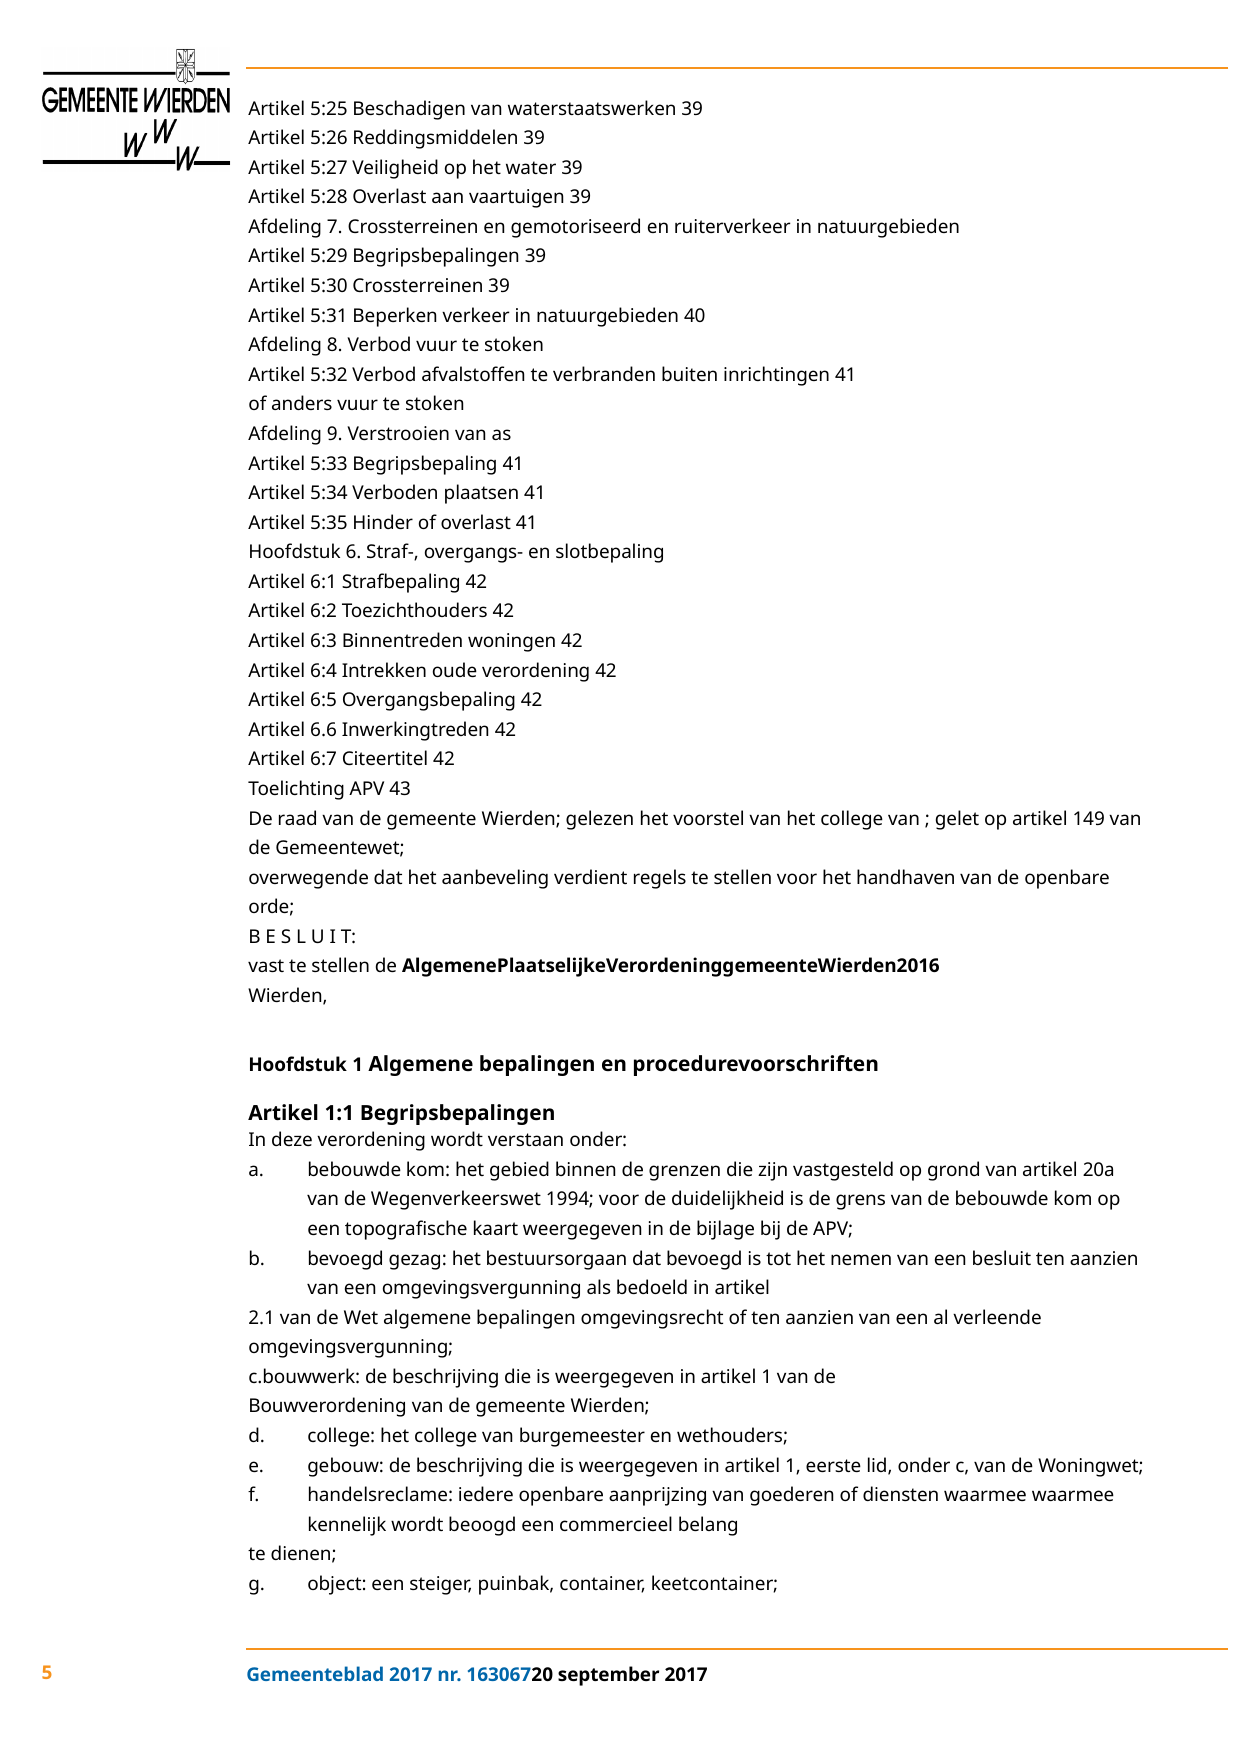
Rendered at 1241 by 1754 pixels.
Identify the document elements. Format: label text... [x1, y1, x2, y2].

text Afdeling 9. Verstrooien van as [248, 420, 1152, 446]
text Wierden, [248, 982, 1152, 1008]
text of anders vuur te stoken [248, 391, 1152, 416]
text c.bouwwerk: de beschrijving die is weergegeven in artikel 1 van de [248, 1363, 1152, 1389]
text Artikel 5:34 Verboden plaatsen 41 [248, 479, 1152, 505]
text Artikel 6:4 Intrekken oude verordening 42 [248, 657, 1152, 683]
text Hoofdstuk 1 Algemene bepalingen en procedurevoorschriften [248, 1049, 1152, 1077]
text Artikel 5:29 Begripsbepalingen 39 [248, 243, 1152, 268]
list handelsreclame: iedere openbare aanprijzing van goederen of diensten waarmee waarmee kennelijk wordt beoogd een commercieel belang [248, 1481, 1152, 1537]
text overwegende dat het aanbeveling verdient regels te stellen voor het handhaven van de openbare orde; [248, 864, 1152, 919]
text Artikel 5:31 Beperken verkeer in natuurgebieden 40 [248, 302, 1152, 328]
text B E S L U I T: [248, 923, 1152, 949]
text In deze verordening wordt verstaan onder: [248, 1126, 1152, 1152]
text Hoofdstuk 6. Straf-, overgangs- en slotbepaling [248, 538, 1152, 564]
text Artikel 5:27 Veiligheid op het water 39 [248, 154, 1152, 180]
text Artikel 5:35 Hinder of overlast 41 [248, 509, 1152, 535]
text Afdeling 7. Crossterreinen en gemotoriseerd en ruiterverkeer in natuurgebieden [248, 213, 1152, 239]
text De raad van de gemeente Wierden; gelezen het voorstel van het college van ; gelet op artikel 149 van de Gemeentewet; [248, 805, 1152, 860]
text te dienen; [248, 1541, 1152, 1566]
text Afdeling 8. Verbod vuur te stoken [248, 331, 1152, 357]
text Artikel 6.6 Inwerkingtreden 42 [248, 716, 1152, 742]
text Artikel 5:30 Crossterreinen 39 [248, 272, 1152, 298]
list bebouwde kom: het gebied binnen de grenzen die zijn vastgesteld op grond van artikel 20a van de Wegenverkeerswet 1994; voor de duidelijkheid is de grens van de bebouwde kom op een topografische kaart weergegeven in de bijlage bij de APV; [248, 1156, 1152, 1241]
text Artikel 5:32 Verbod afvalstoffen te verbranden buiten inrichtingen 41 [248, 361, 1152, 387]
text Artikel 5:28 Overlast aan vaartuigen 39 [248, 183, 1152, 209]
text vast te stellen de AlgemenePlaatselijkeVerordeninggemeenteWierden2016 [248, 953, 1152, 978]
picture [41, 47, 231, 172]
text Bouwverordening van de gemeente Wierden; [248, 1393, 1152, 1418]
list gebouw: de beschrijving die is weergegeven in artikel 1, eerste lid, onder c, van de Woningwet; [248, 1452, 1152, 1477]
text Artikel 5:26 Reddingsmiddelen 39 [248, 124, 1152, 150]
text Toelichting APV 43 [248, 775, 1152, 801]
list college: het college van burgemeester en wethouders; [248, 1422, 1152, 1448]
text Artikel 6:3 Binnentreden woningen 42 [248, 627, 1152, 653]
text Artikel 6:2 Toezichthouders 42 [248, 598, 1152, 623]
text Artikel 6:5 Overgangsbepaling 42 [248, 686, 1152, 712]
text Artikel 6:7 Citeertitel 42 [248, 746, 1152, 771]
list object: een steiger, puinbak, container, keetcontainer; [248, 1570, 1152, 1596]
text Artikel 5:25 Beschadigen van waterstaatswerken 39 [248, 95, 1152, 121]
list bevoegd gezag: het bestuursorgaan dat bevoegd is tot het nemen van een besluit ten aanzien van een omgevingsvergunning als bedoeld in artikel [248, 1245, 1152, 1300]
text Artikel 6:1 Strafbepaling 42 [248, 568, 1152, 594]
text Artikel 5:33 Begripsbepaling 41 [248, 450, 1152, 476]
text 2.1 van de Wet algemene bepalingen omgevingsrecht of ten aanzien van een al verleende omgevingsvergunning; [248, 1304, 1152, 1359]
text Artikel 1:1 Begripsbepalingen [248, 1098, 1152, 1126]
